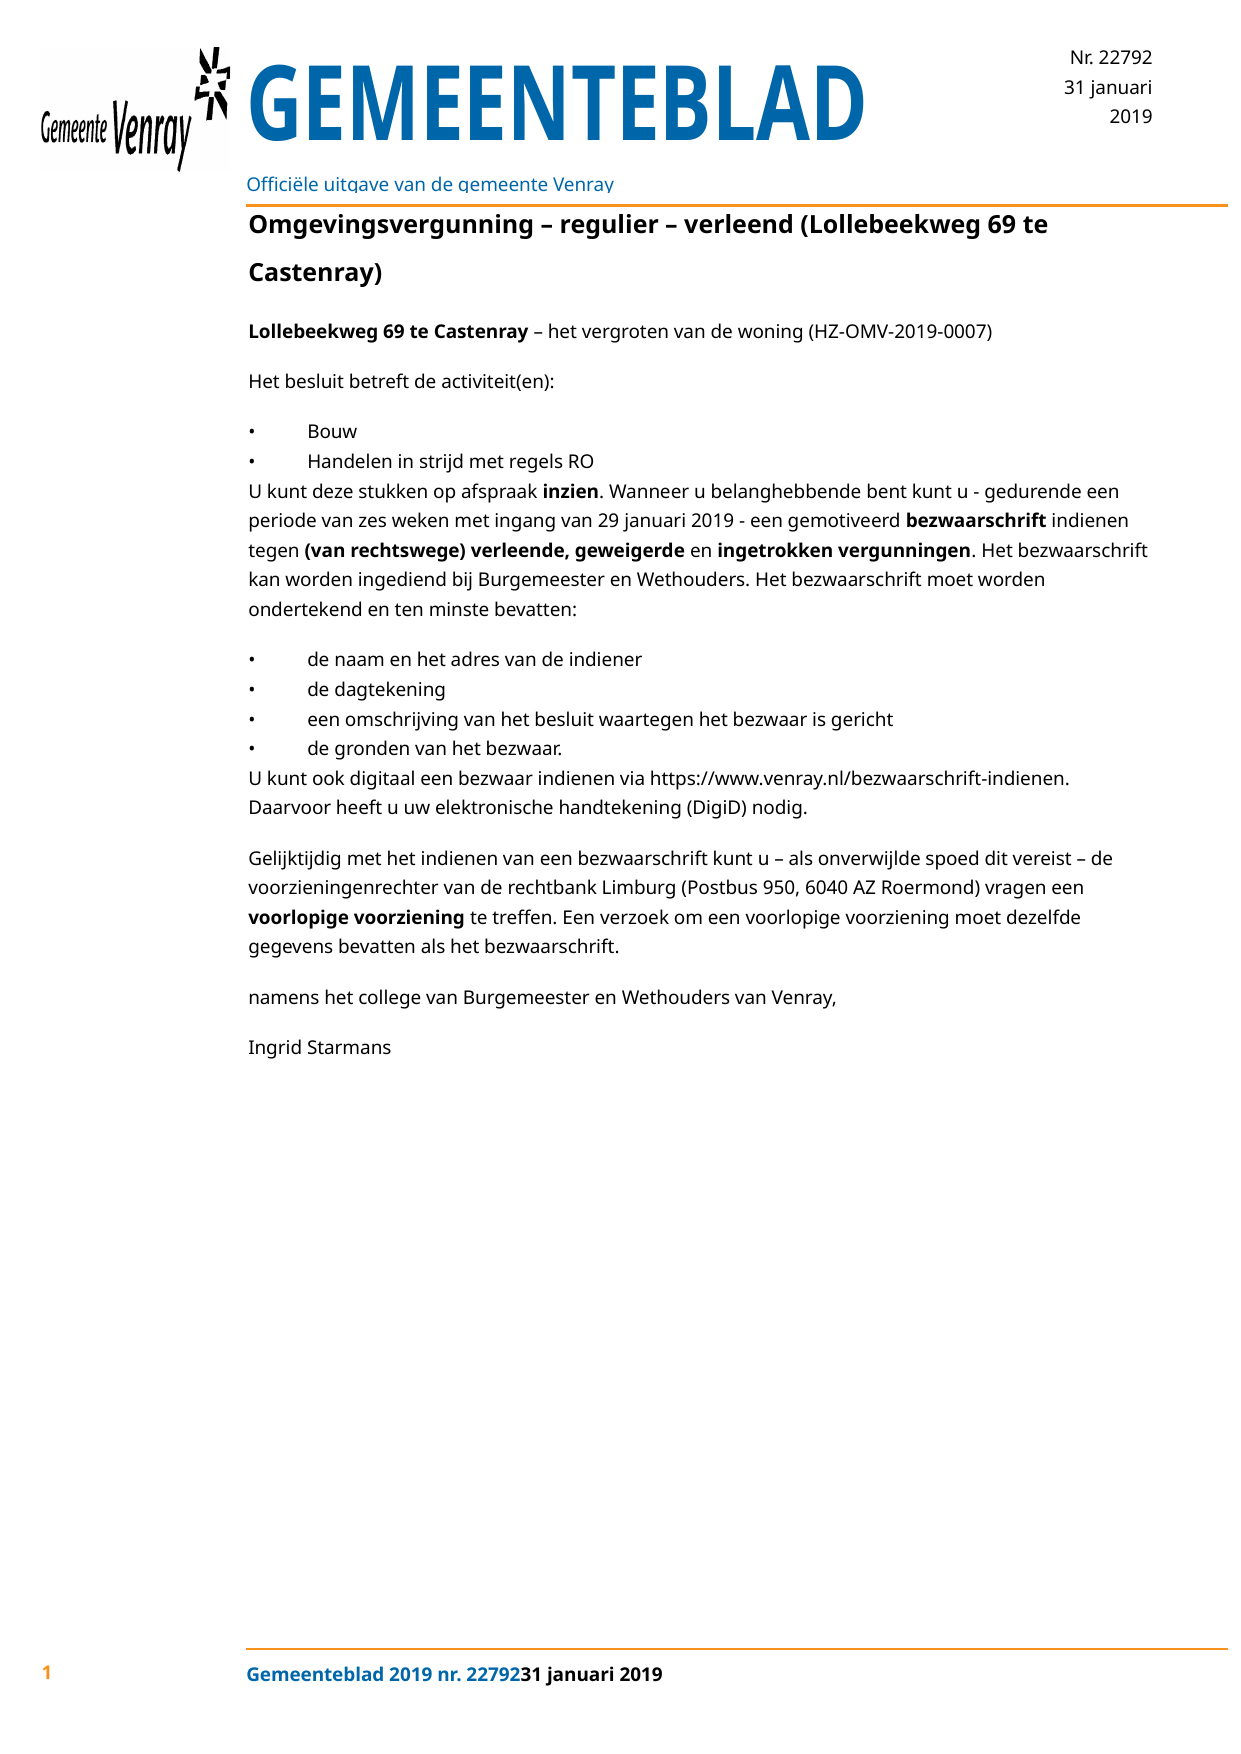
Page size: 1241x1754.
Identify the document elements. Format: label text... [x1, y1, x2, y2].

list de naam en het adres van de indiener [248, 647, 1152, 672]
text Gelijktijdig met het indienen van een bezwaarschrift kunt u – als onverwijlde spoed dit vereist – de voorzieningenrechter van de rechtbank Limburg (Postbus 950, 6040 AZ Roermond) vragen een voorlopige voorziening te treffen. Een verzoek om een voorlopige voorziening moet dezelfde gegevens bevatten als het bezwaarschrift. [248, 845, 1152, 959]
text U kunt ook digitaal een bezwaar indienen via https://www.venray.nl/bezwaarschrift-indienen. Daarvoor heeft u uw elektronische handtekening (DigiD) nodig. [248, 765, 1152, 820]
text Omgevingsvergunning – regulier – verleend (Lollebeekweg 69 te Castenray) [248, 207, 1152, 288]
text Lollebeekweg 69 te Castenray – het vergroten van de woning (HZ-OMV-2019-0007) [248, 318, 1152, 344]
list de dagtekening [248, 676, 1152, 702]
text U kunt deze stukken op afspraak inzien. Wanneer u belanghebbende bent kunt u - gedurende een periode van zes weken met ingang van 29 januari 2019 - een gemotiveerd bezwaarschrift indienen tegen (van rechtswege) verleende, geweigerde en ingetrokken vergunningen. Het bezwaarschrift kan worden ingediend bij Burgemeester en Wethouders. Het bezwaarschrift moet worden ondertekend en ten minste bevatten: [248, 478, 1152, 622]
text namens het college van Burgemeester en Wethouders van Venray, [248, 984, 1152, 1010]
text Het besluit betreft de activiteit(en): [248, 368, 1152, 394]
list een omschrijving van het besluit waartegen het bezwaar is gericht [248, 706, 1152, 732]
list de gronden van het bezwaar. [248, 735, 1152, 761]
list Bouw [248, 419, 1152, 444]
text Ingrid Starmans [248, 1034, 1152, 1060]
list Handelen in strijd met regels RO [248, 448, 1152, 474]
picture [41, 47, 231, 172]
